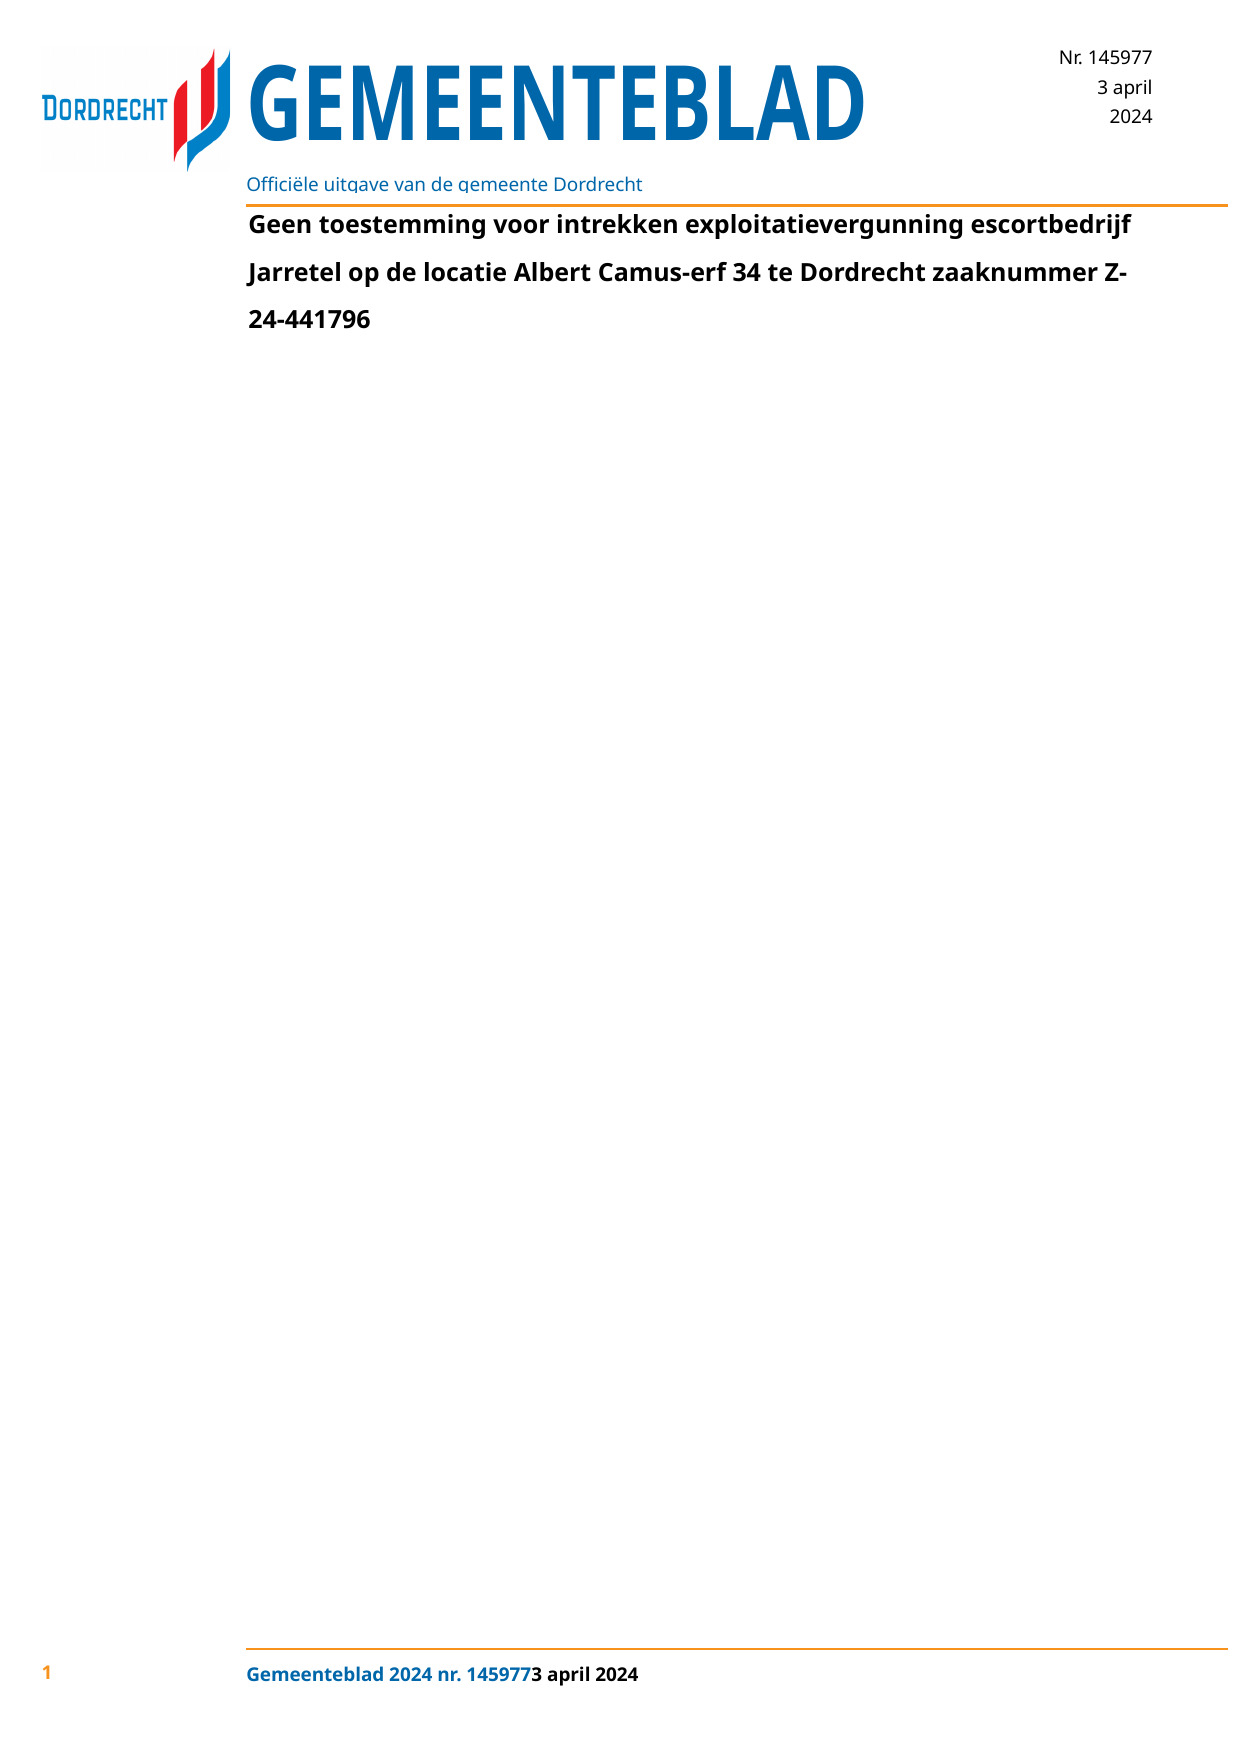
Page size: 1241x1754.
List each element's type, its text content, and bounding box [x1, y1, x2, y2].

picture [41, 47, 231, 172]
text Geen toestemming voor intrekken exploitatievergunning escortbedrijf Jarretel op de locatie Albert Camus-erf 34 te Dordrecht zaaknummer Z-24-441796 [248, 207, 1152, 336]
